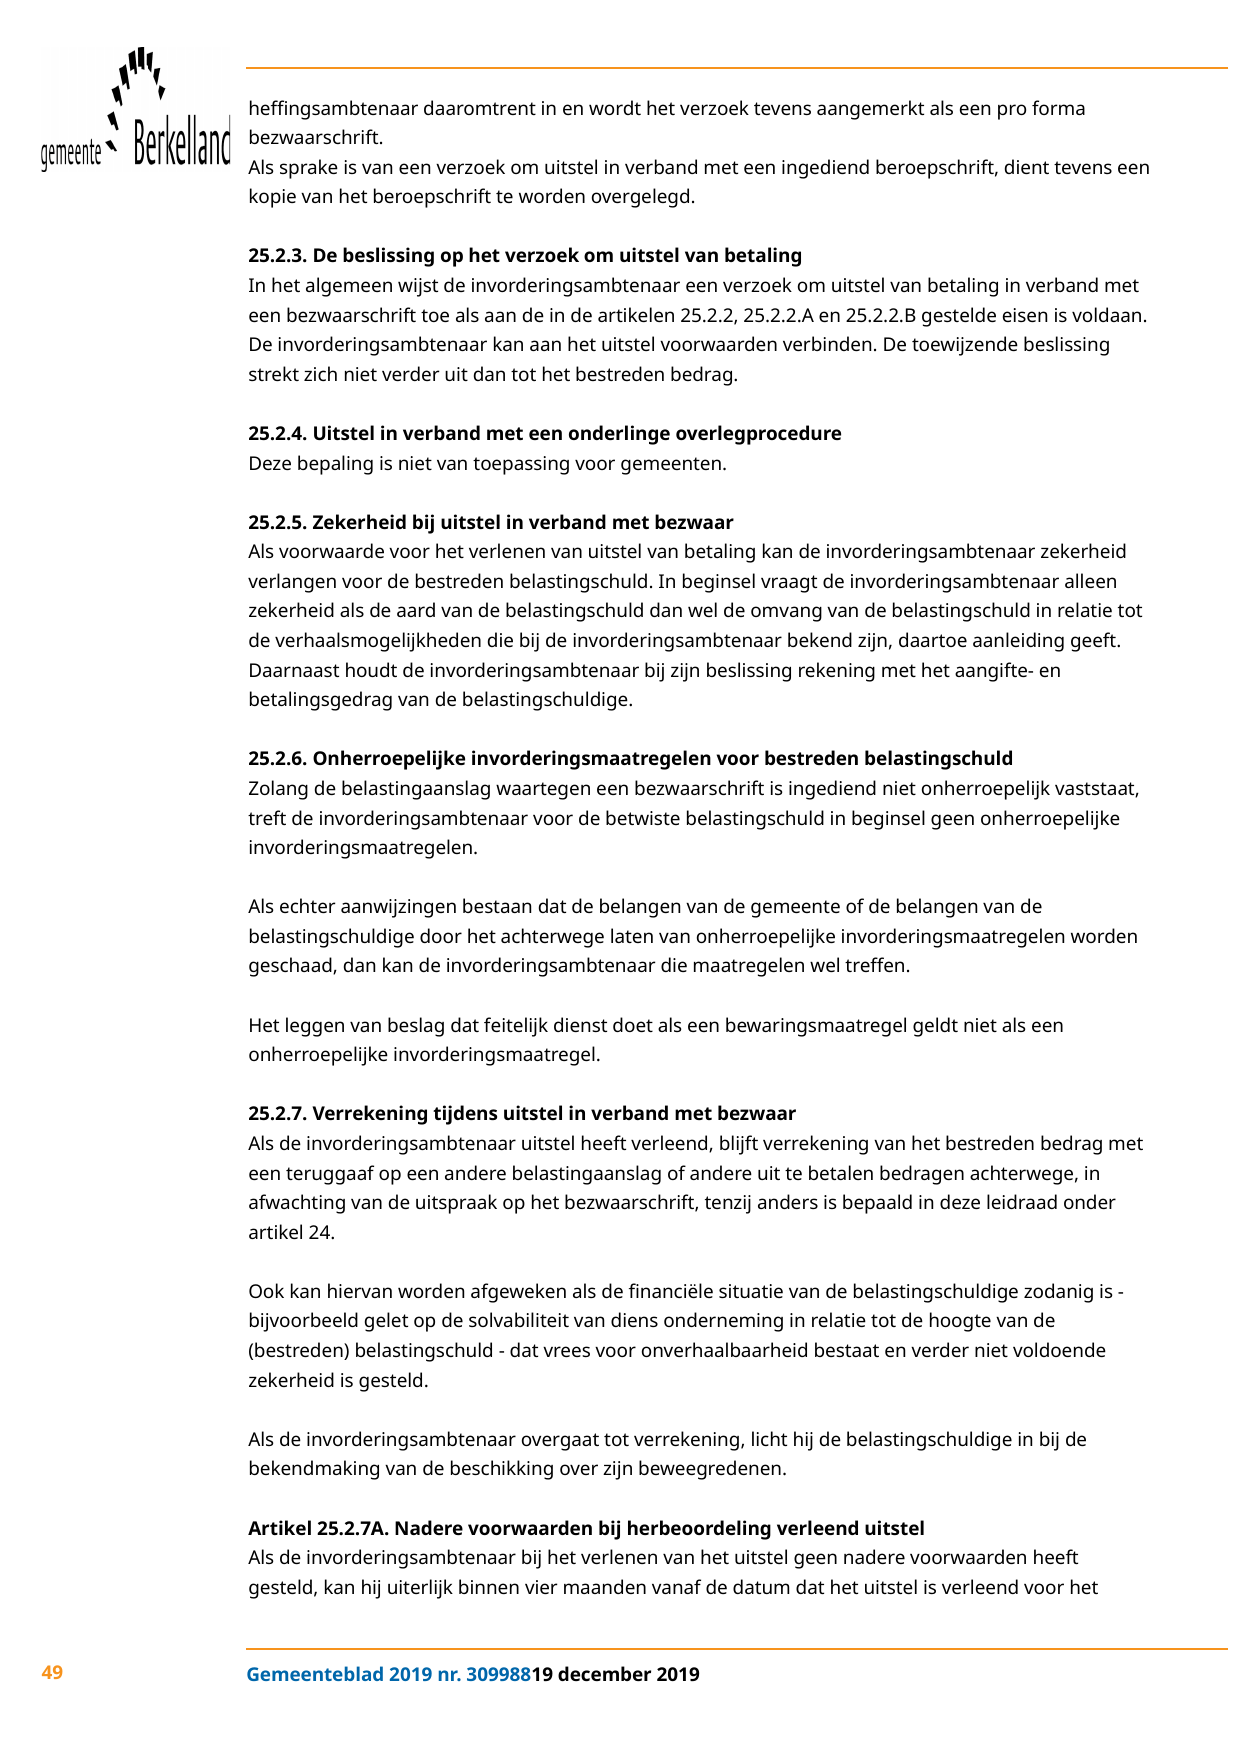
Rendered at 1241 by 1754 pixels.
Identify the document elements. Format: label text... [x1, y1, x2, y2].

text 25.2.6. Onherroepelijke invorderingsmaatregelen voor bestreden belastingschuld [248, 746, 1152, 771]
text De invorderingsambtenaar kan aan het uitstel voorwaarden verbinden. De toewijzende beslissing strekt zich niet verder uit dan tot het bestreden bedrag. [248, 331, 1152, 387]
text Als voorwaarde voor het verlenen van uitstel van betaling kan de invorderingsambtenaar zekerheid verlangen voor de bestreden belastingschuld. In beginsel vraagt de invorderingsambtenaar alleen zekerheid als de aard van de belastingschuld dan wel de omvang van de belastingschuld in relatie tot de verhaalsmogelijkheden die bij de invorderingsambtenaar bekend zijn, daartoe aanleiding geeft. Daarnaast houdt de invorderingsambtenaar bij zijn beslissing rekening met het aangifte- en betalingsgedrag van de belastingschuldige. [248, 538, 1152, 712]
text 25.2.4. Uitstel in verband met een onderlinge overlegprocedure [248, 420, 1152, 446]
text 25.2.3. De beslissing op het verzoek om uitstel van betaling [248, 243, 1152, 268]
text heffingsambtenaar daaromtrent in en wordt het verzoek tevens aangemerkt als een pro forma bezwaarschrift. [248, 95, 1152, 150]
text Als de invorderingsambtenaar uitstel heeft verleend, blijft verrekening van het bestreden bedrag met een teruggaaf op een andere belastingaanslag of andere uit te betalen bedragen achterwege, in afwachting van de uitspraak op het bezwaarschrift, tenzij anders is bepaald in deze leidraad onder artikel 24. [248, 1130, 1152, 1245]
text Als echter aanwijzingen bestaan dat de belangen van de gemeente of de belangen van de belastingschuldige door het achterwege laten van onherroepelijke invorderingsmaatregelen worden geschaad, dan kan de invorderingsambtenaar die maatregelen wel treffen. [248, 893, 1152, 978]
text 25.2.7. Verrekening tijdens uitstel in verband met bezwaar [248, 1101, 1152, 1126]
text 25.2.5. Zekerheid bij uitstel in verband met bezwaar [248, 509, 1152, 535]
text Het leggen van beslag dat feitelijk dienst doet als een bewaringsmaatregel geldt niet als een onherroepelijke invorderingsmaatregel. [248, 1012, 1152, 1067]
text Als de invorderingsambtenaar overgaat tot verrekening, licht hij de belastingschuldige in bij de bekendmaking van de beschikking over zijn beweegredenen. [248, 1426, 1152, 1481]
text Ook kan hiervan worden afgeweken als de financiële situatie van de belastingschuldige zodanig is - bijvoorbeeld gelet op de solvabiliteit van diens onderneming in relatie tot de hoogte van de (bestreden) belastingschuld - dat vrees voor onverhaalbaarheid bestaat en verder niet voldoende zekerheid is gesteld. [248, 1278, 1152, 1393]
text Deze bepaling is niet van toepassing voor gemeenten. [248, 450, 1152, 476]
text Als de invorderingsambtenaar bij het verlenen van het uitstel geen nadere voorwaarden heeft gesteld, kan hij uiterlijk binnen vier maanden vanaf de datum dat het uitstel is verleend voor het [248, 1544, 1152, 1600]
text In het algemeen wijst de invorderingsambtenaar een verzoek om uitstel van betaling in verband met een bezwaarschrift toe als aan de in de artikelen 25.2.2, 25.2.2.A en 25.2.2.B gestelde eisen is voldaan. [248, 272, 1152, 328]
text Artikel 25.2.7A. Nadere voorwaarden bij herbeoordeling verleend uitstel [248, 1515, 1152, 1541]
text Zolang de belastingaanslag waartegen een bezwaarschrift is ingediend niet onherroepelijk vaststaat, treft de invorderingsambtenaar voor de betwiste belastingschuld in beginsel geen onherroepelijke invorderingsmaatregelen. [248, 775, 1152, 860]
picture [41, 47, 231, 172]
text Als sprake is van een verzoek om uitstel in verband met een ingediend beroepschrift, dient tevens een kopie van het beroepschrift te worden overgelegd. [248, 154, 1152, 209]
